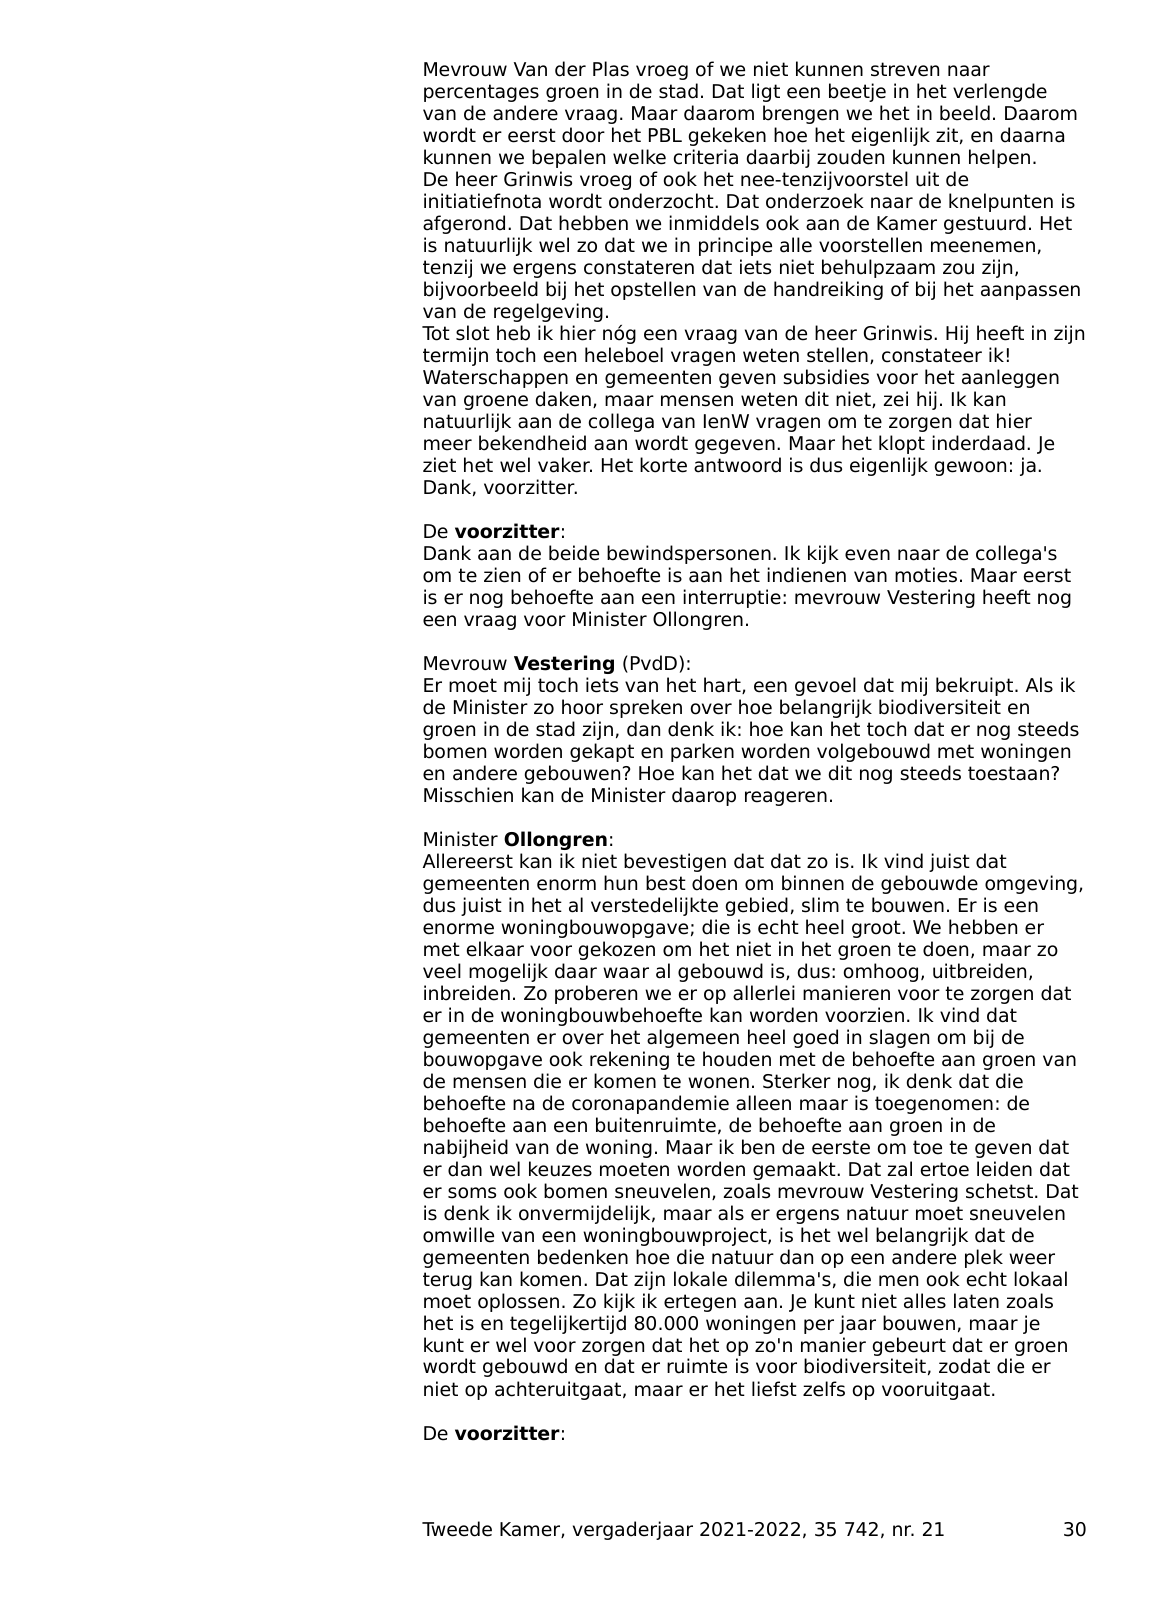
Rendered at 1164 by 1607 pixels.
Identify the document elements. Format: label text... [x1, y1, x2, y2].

text Tot slot heb ik hier nóg een vraag van de heer Grinwis. Hij heeft in zijn termijn toch een heleboel vragen weten stellen, constateer ik! Waterschappen en gemeenten geven subsidies voor het aanleggen van groene daken, maar mensen weten dit niet, zei hij. Ik kan natuurlijk aan de collega van IenW vragen om te zorgen dat hier meer bekendheid aan wordt gegeven. Maar het klopt inderdaad. Je ziet het wel vaker. Het korte antwoord is dus eigenlijk gewoon: ja. [422, 323, 1087, 477]
text Allereerst kan ik niet bevestigen dat dat zo is. Ik vind juist dat gemeenten enorm hun best doen om binnen de gebouwde omgeving, dus juist in het al verstedelijkte gebied, slim te bouwen. Er is een enorme woningbouwopgave; die is echt heel groot. We hebben er met elkaar voor gekozen om het niet in het groen te doen, maar zo veel mogelijk daar waar al gebouwd is, dus: omhoog, uitbreiden, inbreiden. Zo proberen we er op allerlei manieren voor te zorgen dat er in de woningbouwbehoefte kan worden voorzien. Ik vind dat gemeenten er over het algemeen heel goed in slagen om bij de bouwopgave ook rekening te houden met de behoefte aan groen van de mensen die er komen te wonen. Sterker nog, ik denk dat die behoefte na de coronapandemie alleen maar is toegenomen: de behoefte aan een buitenruimte, de behoefte aan groen in de nabijheid van de woning. Maar ik ben de eerste om toe te geven dat er dan wel keuzes moeten worden gemaakt. Dat zal ertoe leiden dat er soms ook bomen sneuvelen, zoals mevrouw Vestering schetst. Dat is denk ik onvermijdelijk, maar als er ergens natuur moet sneuvelen omwille van een woningbouwproject, is het wel belangrijk dat de gemeenten bedenken hoe die natuur dan op een andere plek weer terug kan komen. Dat zijn lokale dilemma's, die men ook echt lokaal moet oplossen. Zo kijk ik ertegen aan. Je kunt niet alles laten zoals het is en tegelijkertijd 80.000 woningen per jaar bouwen, maar je kunt er wel voor zorgen dat het op zo'n manier gebeurt dat er groen wordt gebouwd en dat er ruimte is voor biodiversiteit, zodat die er niet op achteruitgaat, maar er het liefst zelfs op vooruitgaat. [422, 851, 1087, 1400]
text Minister Ollongren: [422, 829, 1087, 851]
text Er moet mij toch iets van het hart, een gevoel dat mij bekruipt. Als ik de Minister zo hoor spreken over hoe belangrijk biodiversiteit en groen in de stad zijn, dan denk ik: hoe kan het toch dat er nog steeds bomen worden gekapt en parken worden volgebouwd met woningen en andere gebouwen? Hoe kan het dat we dit nog steeds toestaan? Misschien kan de Minister daarop reageren. [422, 675, 1087, 807]
text De heer Grinwis vroeg of ook het nee-tenzijvoorstel uit de initiatiefnota wordt onderzocht. Dat onderzoek naar de knelpunten is afgerond. Dat hebben we inmiddels ook aan de Kamer gestuurd. Het is natuurlijk wel zo dat we in principe alle voorstellen meenemen, tenzij we ergens constateren dat iets niet behulpzaam zou zijn, bijvoorbeeld bij het opstellen van de handreiking of bij het aanpassen van de regelgeving. [422, 169, 1087, 323]
text De voorzitter: [422, 521, 1087, 543]
text Dank aan de beide bewindspersonen. Ik kijk even naar de collega's om te zien of er behoefte is aan het indienen van moties. Maar eerst is er nog behoefte aan een interruptie: mevrouw Vestering heeft nog een vraag voor Minister Ollongren. [422, 543, 1087, 631]
text Dank, voorzitter. [422, 477, 1087, 499]
text Mevrouw Van der Plas vroeg of we niet kunnen streven naar percentages groen in de stad. Dat ligt een beetje in het verlengde van de andere vraag. Maar daarom brengen we het in beeld. Daarom wordt er eerst door het PBL gekeken hoe het eigenlijk zit, en daarna kunnen we bepalen welke criteria daarbij zouden kunnen helpen. [422, 59, 1087, 169]
text De voorzitter: [422, 1423, 1087, 1444]
text Mevrouw Vestering (PvdD): [422, 653, 1087, 675]
